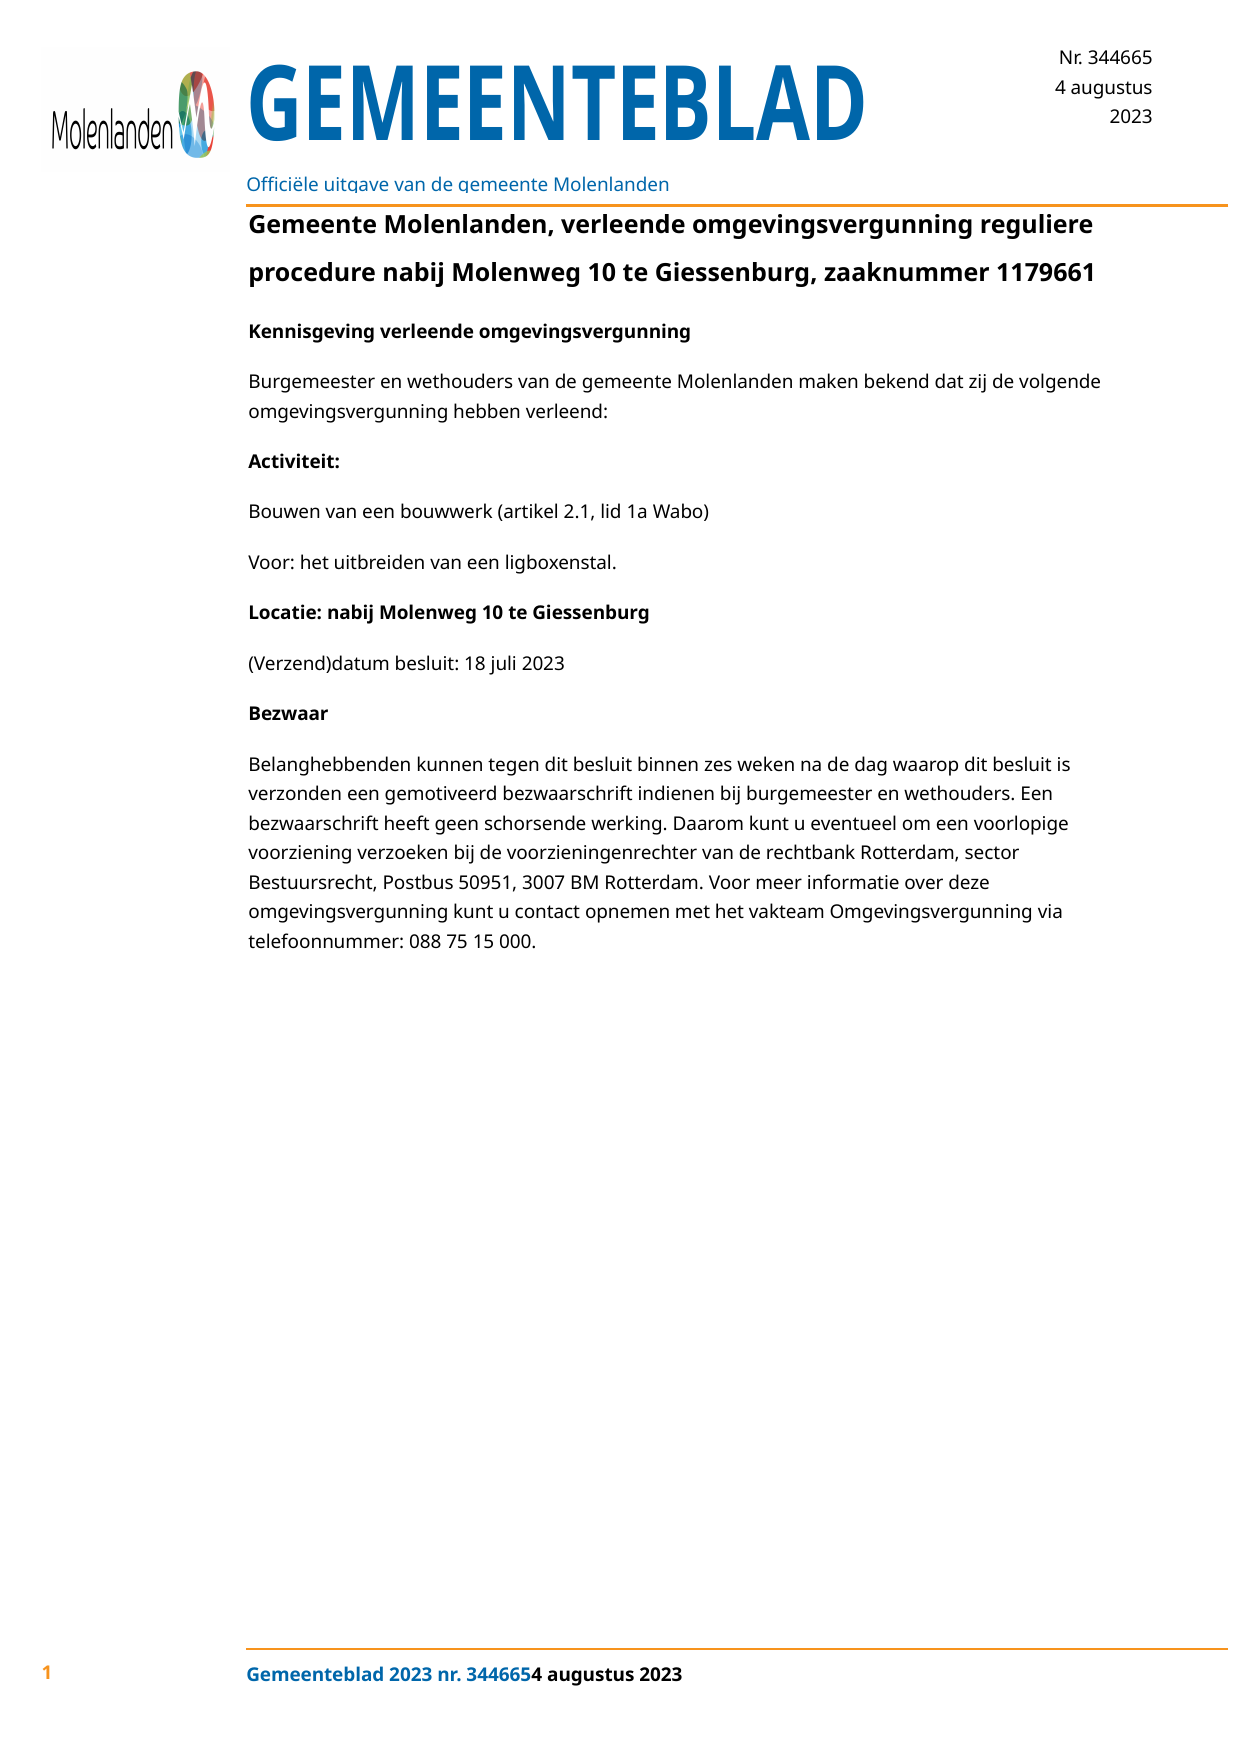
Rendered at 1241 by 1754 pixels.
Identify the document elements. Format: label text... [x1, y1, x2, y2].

text Voor: het uitbreiden van een ligboxenstal. [248, 549, 1152, 575]
text (Verzend)datum besluit: 18 juli 2023 [248, 650, 1152, 676]
text Bouwen van een bouwwerk (artikel 2.1, lid 1a Wabo) [248, 499, 1152, 524]
picture [41, 47, 231, 172]
text Belanghebbenden kunnen tegen dit besluit binnen zes weken na de dag waarop dit besluit is verzonden een gemotiveerd bezwaarschrift indienen bij burgemeester en wethouders. Een bezwaarschrift heeft geen schorsende werking. Daarom kunt u eventueel om een voorlopige voorziening verzoeken bij de voorzieningenrechter van de rechtbank Rotterdam, sector Bestuursrecht, Postbus 50951, 3007 BM Rotterdam. Voor meer informatie over deze omgevingsvergunning kunt u contact opnemen met het vakteam Omgevingsvergunning via telefoonnummer: 088 75 15 000. [248, 751, 1152, 954]
text Kennisgeving verleende omgevingsvergunning [248, 318, 1152, 344]
text Bezwaar [248, 700, 1152, 726]
text Burgemeester en wethouders van de gemeente Molenlanden maken bekend dat zij de volgende omgevingsvergunning hebben verleend: [248, 368, 1152, 424]
text Locatie: nabij Molenweg 10 te Giessenburg [248, 599, 1152, 625]
text Activiteit: [248, 448, 1152, 474]
text Gemeente Molenlanden, verleende omgevingsvergunning reguliere procedure nabij Molenweg 10 te Giessenburg, zaaknummer 1179661 [248, 207, 1152, 288]
